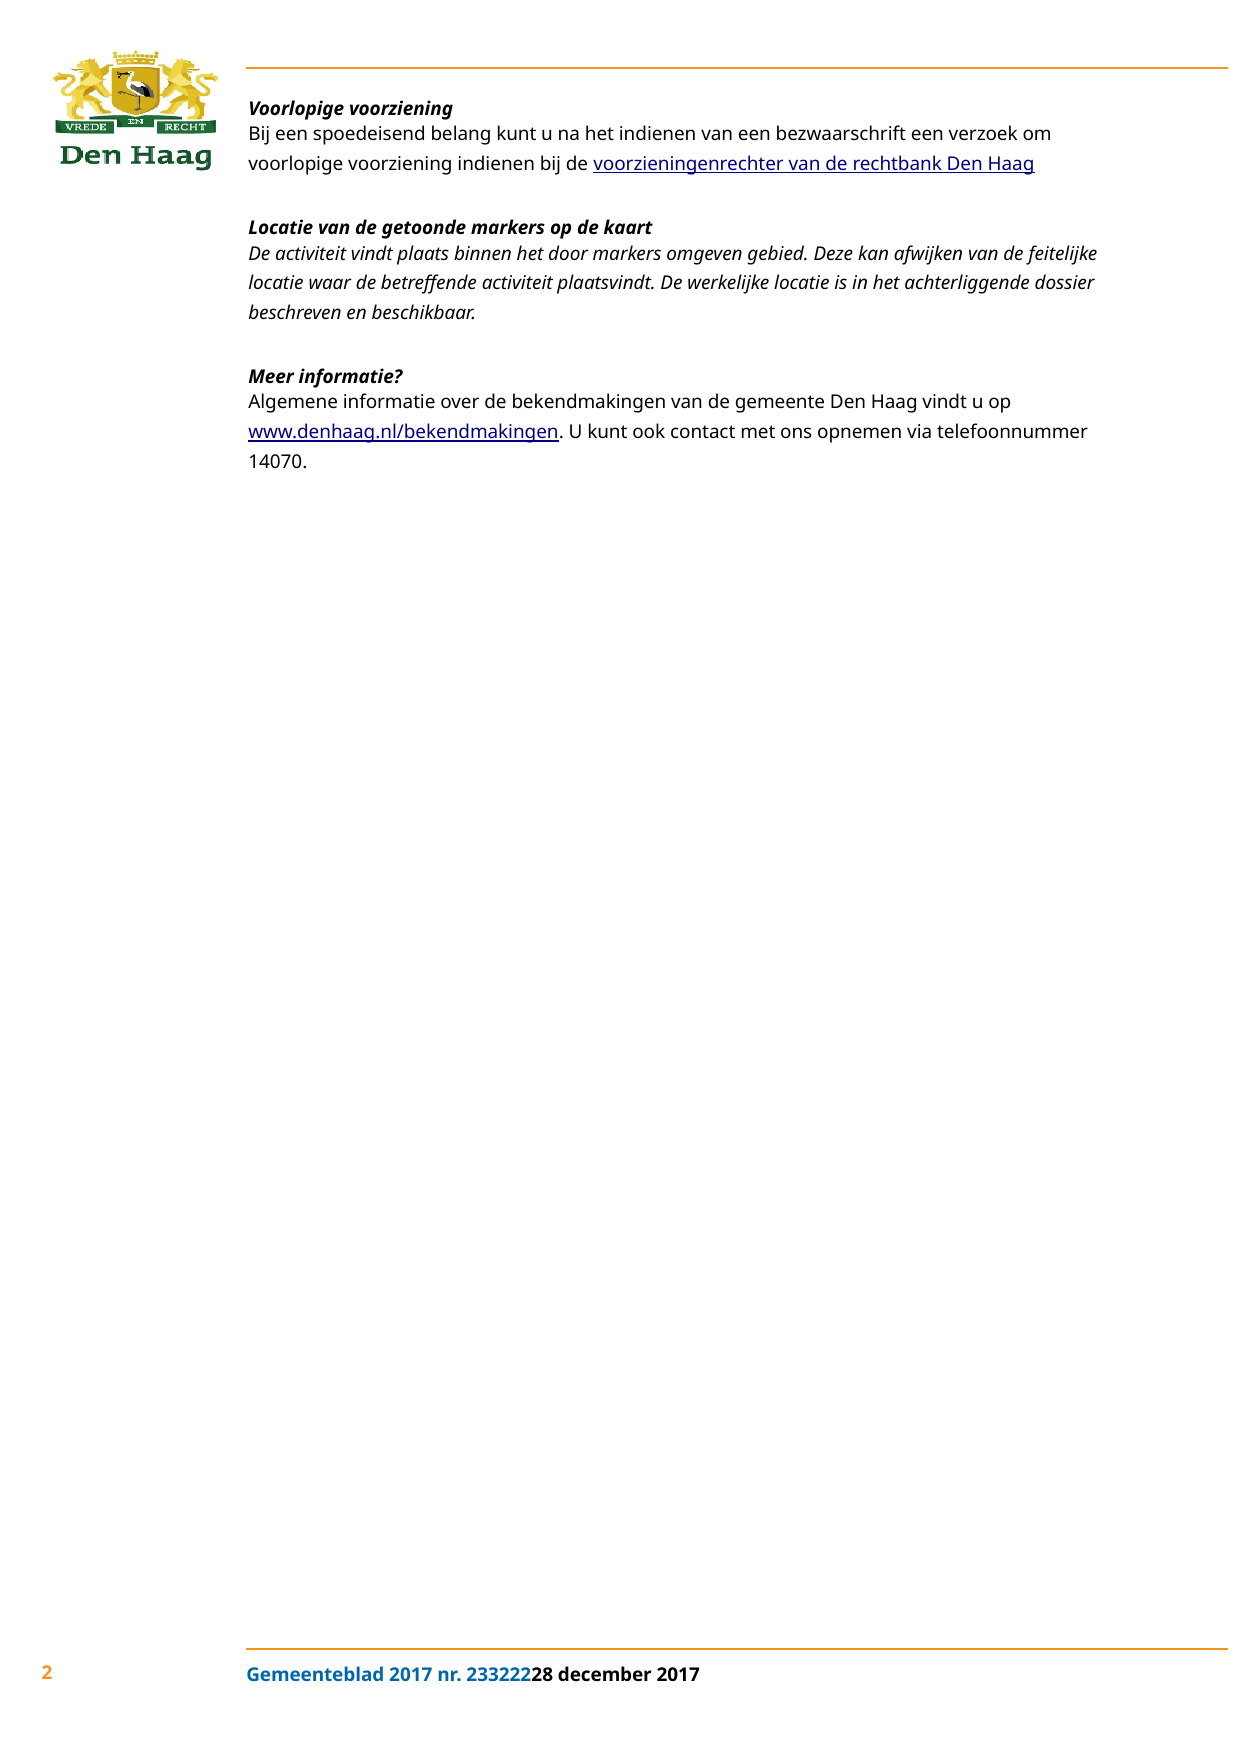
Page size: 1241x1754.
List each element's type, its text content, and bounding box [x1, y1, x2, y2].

text Meer informatie? [248, 363, 1152, 389]
text De activiteit vindt plaats binnen het door markers omgeven gebied. Deze kan afwijken van de feitelijke locatie waar de betreffende activiteit plaatsvindt. De werkelijke locatie is in het achterliggende dossier beschreven en beschikbaar. [248, 240, 1152, 325]
text Voorlopige voorziening [248, 95, 1152, 121]
text Bij een spoedeisend belang kunt u na het indienen van een bezwaarschrift een verzoek om voorlopige voorziening indienen bij de voorzieningenrechter van de rechtbank Den Haag [248, 121, 1152, 176]
text Locatie van de getoonde markers op de kaart [248, 214, 1152, 240]
text Algemene informatie over de bekendmakingen van de gemeente Den Haag vindt u op www.denhaag.nl/bekendmakingen. U kunt ook contact met ons opnemen via telefoonnummer 14070. [248, 389, 1152, 473]
picture [41, 47, 231, 172]
